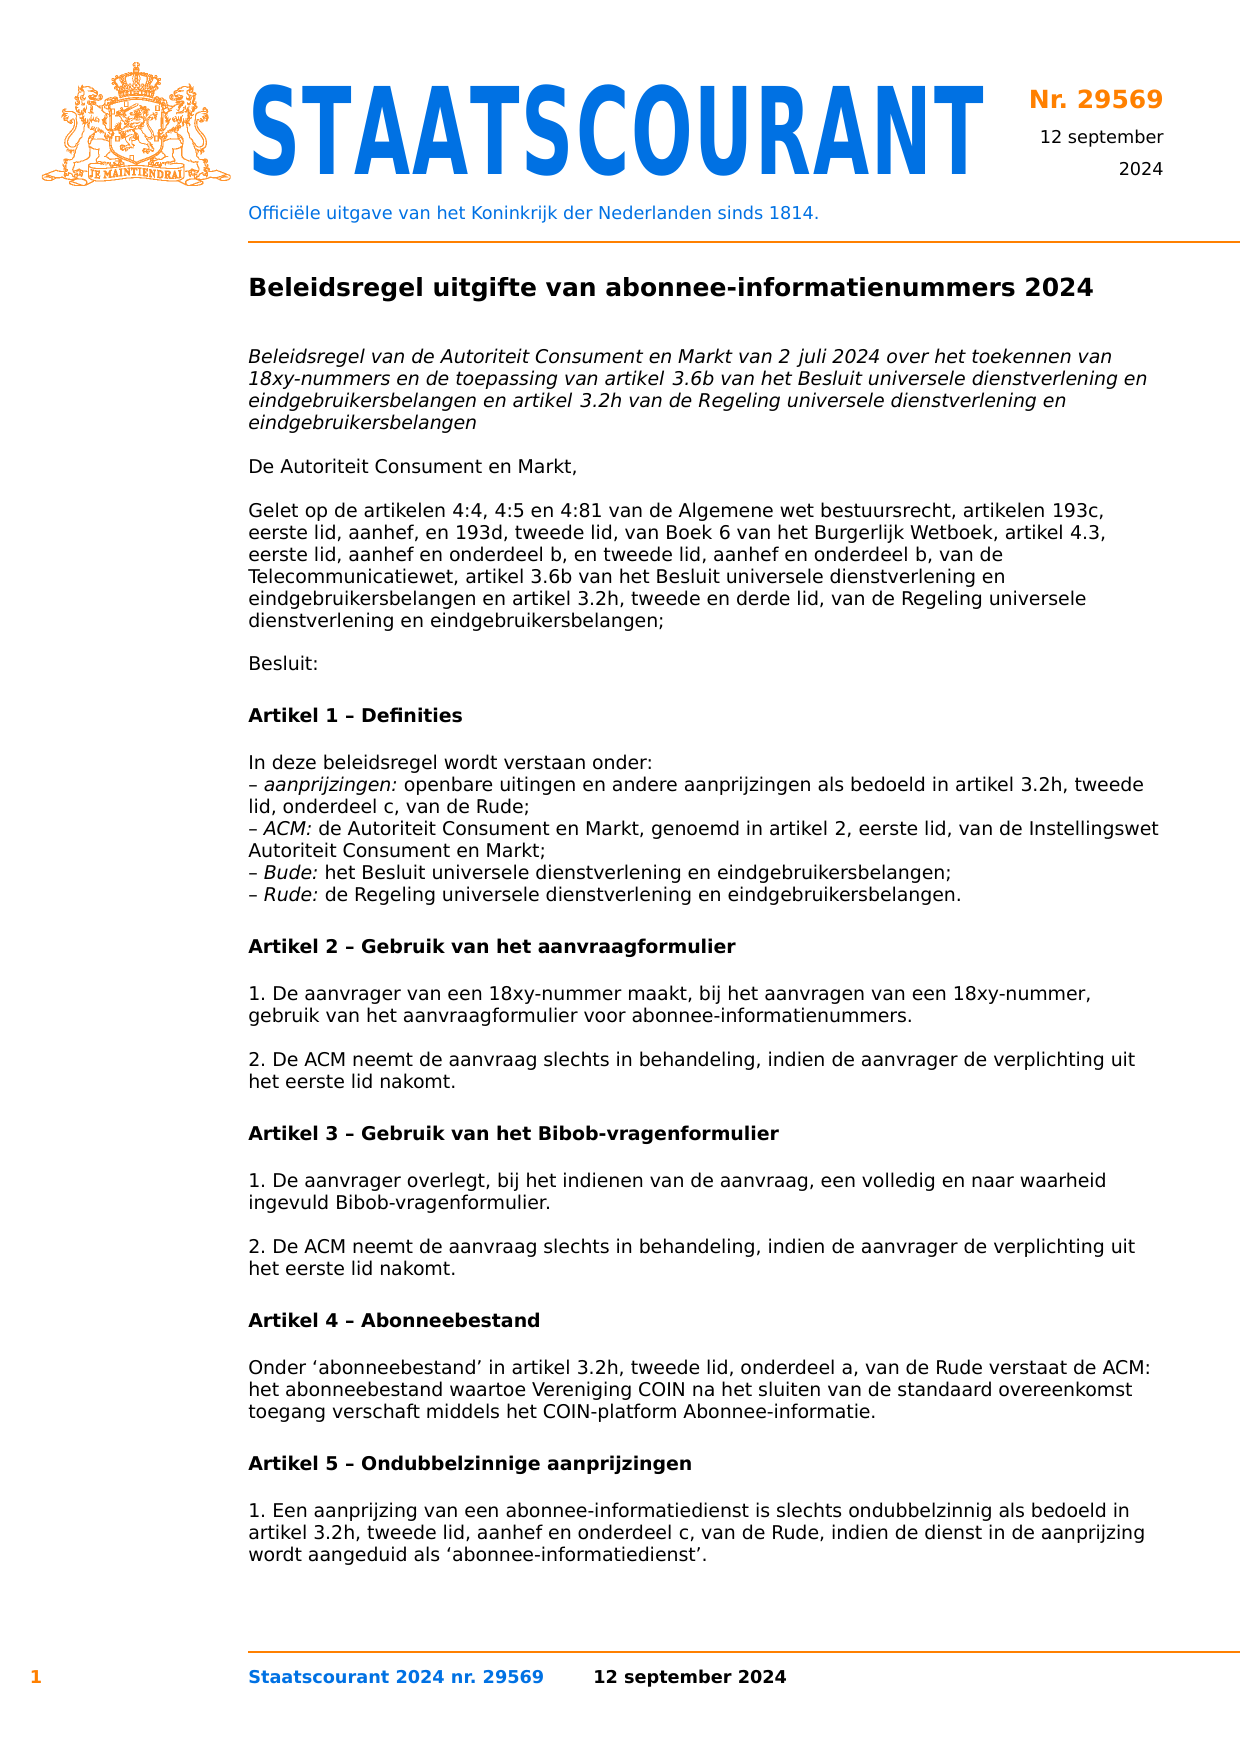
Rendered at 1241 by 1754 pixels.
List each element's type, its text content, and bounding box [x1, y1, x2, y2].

text 1. De aanvrager van een 18xy-nummer maakt, bij het aanvragen van een 18xy-nummer, gebruik van het aanvraagformulier voor abonnee-informatienummers. [248, 983, 1163, 1027]
subtitle Artikel 5 – Ondubbelzinnige aanprijzingen [248, 1453, 1163, 1474]
text Onder ‘abonneebestand’ in artikel 3.2h, tweede lid, onderdeel a, van de Rude verstaat de ACM: het abonneebestand waartoe Vereniging COIN na het sluiten van de standaard overeenkomst toegang verschaft middels het COIN-platform Abonnee-informatie. [248, 1357, 1163, 1423]
text – Rude: de Regeling universele dienstverlening en eindgebruikersbelangen. [248, 884, 1163, 906]
subtitle Artikel 1 – Definities [248, 705, 1163, 727]
subtitle Artikel 4 – Abonneebestand [248, 1310, 1163, 1332]
picture [41, 62, 231, 186]
subtitle Artikel 3 – Gebruik van het Bibob-vragenformulier [248, 1123, 1163, 1145]
table_header Nr. 29569 [998, 62, 1240, 121]
text De Autoriteit Consument en Markt, [248, 456, 1163, 478]
text 2. De ACM neemt de aanvraag slechts in behandeling, indien de aanvrager de verplichting uit het eerste lid nakomt. [248, 1236, 1163, 1280]
subtitle Artikel 2 – Gebruik van het aanvraagformulier [248, 936, 1163, 958]
text 1. De aanvrager overlegt, bij het indienen van de aanvraag, een volledig en naar waarheid ingevuld Bibob-vragenformulier. [248, 1170, 1163, 1214]
text – Bude: het Besluit universele dienstverlening en eindgebruikersbelangen; [248, 862, 1163, 884]
table_header STAATSCOURANT [248, 62, 998, 203]
text Besluit: [248, 653, 1163, 675]
table_cell 2024 [998, 153, 1240, 203]
text 2. De ACM neemt de aanvraag slechts in behandeling, indien de aanvrager de verplichting uit het eerste lid nakomt. [248, 1049, 1163, 1093]
text – ACM: de Autoriteit Consument en Markt, genoemd in artikel 2, eerste lid, van de Instellingswet Autoriteit Consument en Markt; [248, 818, 1163, 862]
table_cell 12 september [998, 121, 1240, 153]
text In deze beleidsregel wordt verstaan onder: [248, 752, 1163, 774]
text – aanprijzingen: openbare uitingen en andere aanprijzingen als bedoeld in artikel 3.2h, tweede lid, onderdeel c, van de Rude; [248, 774, 1163, 818]
text Gelet op de artikelen 4:4, 4:5 en 4:81 van de Algemene wet bestuursrecht, artikelen 193c, eerste lid, aanhef, en 193d, tweede lid, van Boek 6 van het Burgerlijk Wetboek, artikel 4.3, eerste lid, aanhef en onderdeel b, en tweede lid, aanhef en onderdeel b, van de Telecommunicatiewet, artikel 3.6b van het Besluit universele dienstverlening en eindgebruikersbelangen en artikel 3.2h, tweede en derde lid, van de Regeling universele dienstverlening en eindgebruikersbelangen; [248, 499, 1163, 631]
text 1. Een aanprijzing van een abonnee-informatiedienst is slechts ondubbelzinnig als bedoeld in artikel 3.2h, tweede lid, aanhef en onderdeel c, van de Rude, indien de dienst in de aanprijzing wordt aangeduid als ‘abonnee-informatiedienst’. [248, 1499, 1163, 1566]
table_cell Officiële uitgave van het Koninkrijk der Nederlanden sinds 1814. [248, 203, 1240, 241]
subtitle Beleidsregel uitgifte van abonnee-informatienummers 2024 [248, 273, 1163, 302]
text Beleidsregel van de Autoriteit Consument en Markt van 2 juli 2024 over het toekennen van 18xy-nummers en de toepassing van artikel 3.6b van het Besluit universele dienstverlening en eindgebruikersbelangen en artikel 3.2h van de Regeling universele dienstverlening en eindgebruikersbelangen [248, 346, 1163, 434]
table_header [25, 62, 248, 241]
